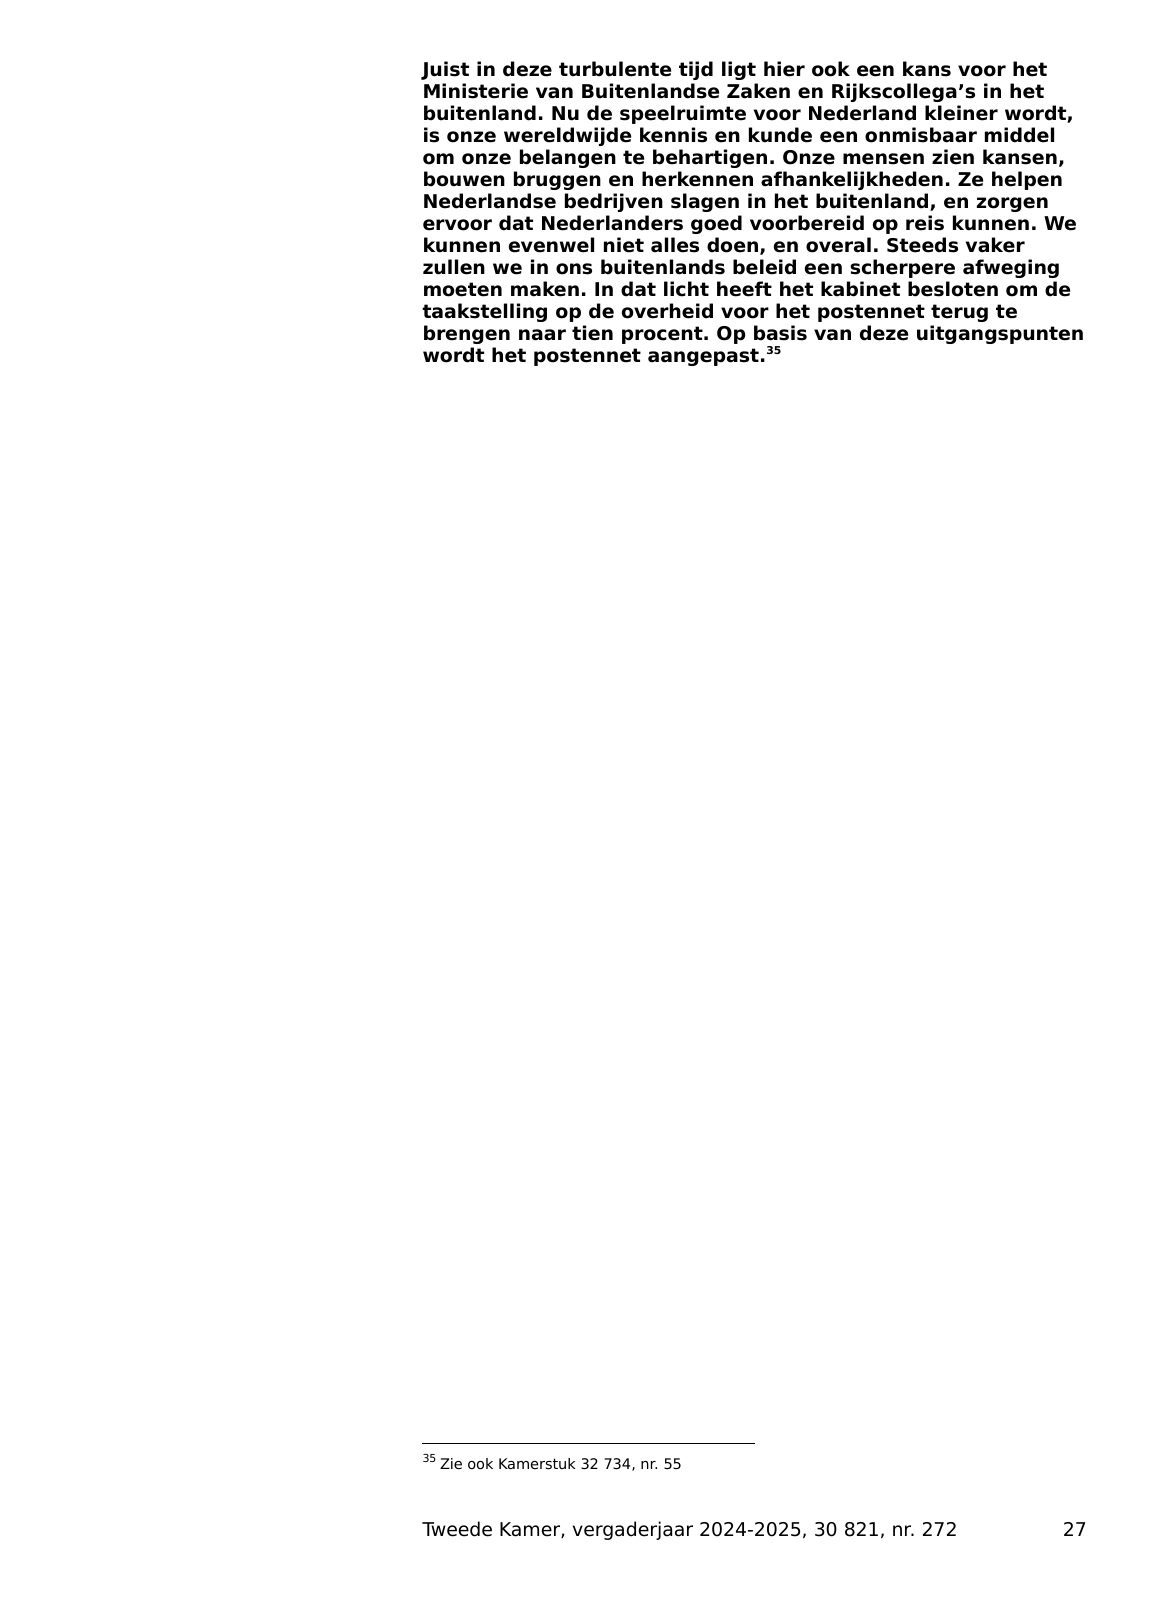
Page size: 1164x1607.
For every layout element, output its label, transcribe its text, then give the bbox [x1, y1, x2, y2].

text Juist in deze turbulente tijd ligt hier ook een kans voor het Ministerie van Buitenlandse Zaken en Rijkscollega’s in het buitenland. Nu de speelruimte voor Nederland kleiner wordt, is onze wereldwijde kennis en kunde een onmisbaar middel om onze belangen te behartigen. Onze mensen zien kansen, bouwen bruggen en herkennen afhankelijkheden. Ze helpen Nederlandse bedrijven slagen in het buitenland, en zorgen ervoor dat Nederlanders goed voorbereid op reis kunnen. We kunnen evenwel niet alles doen, en overal. Steeds vaker zullen we in ons buitenlands beleid een scherpere afweging moeten maken. In dat licht heeft het kabinet besloten om de taakstelling op de overheid voor het postennet terug te brengen naar tien procent. Op basis van deze uitgangspunten wordt het postennet aangepast. [422, 59, 1087, 367]
text Zie ook Kamerstuk 32 734, nr. 55 [422, 1452, 1087, 1474]
